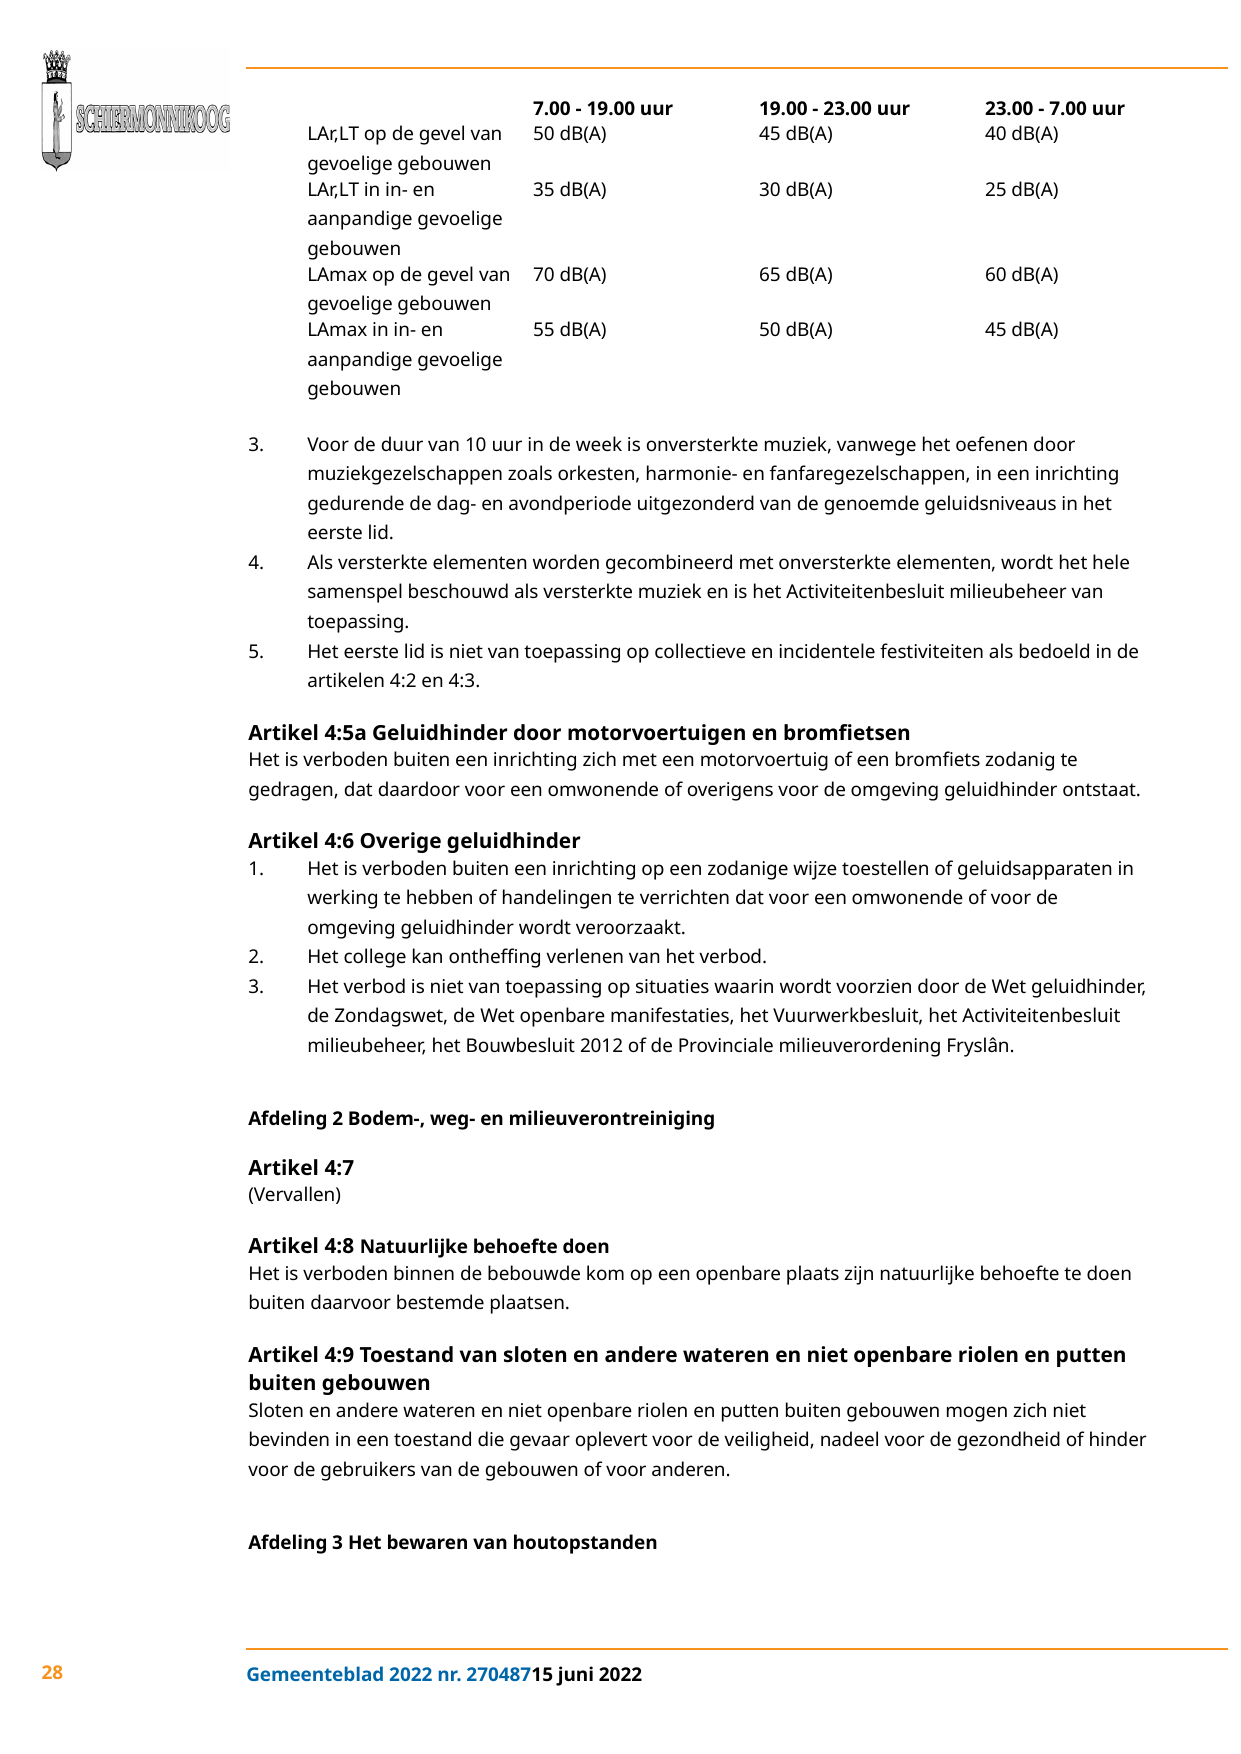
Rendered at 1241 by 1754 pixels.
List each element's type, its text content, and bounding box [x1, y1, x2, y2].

table_header 23.00 - 7.00 uur [985, 95, 1211, 121]
text (Vervallen) [248, 1181, 1152, 1207]
table_header 19.00 - 23.00 uur [759, 95, 985, 121]
text Het is verboden buiten een inrichting zich met een motorvoertuig of een bromfiets zodanig te gedragen, dat daardoor voor een omwonende of overigens voor de omgeving geluidhinder ontstaat. [248, 746, 1152, 802]
text Artikel 4:5a Geluidhinder door motorvoertuigen en bromfietsen [248, 718, 1152, 746]
table_cell 65 dB(A) [759, 261, 985, 316]
list Het verbod is niet van toepassing op situaties waarin wordt voorzien door de Wet geluidhinder, de Zondagswet, de Wet openbare manifestaties, het Vuurwerkbesluit, het Activiteitenbesluit milieubeheer, het Bouwbesluit 2012 of de Provinciale milieuverordening Fryslân. [248, 973, 1152, 1058]
table_cell 60 dB(A) [985, 261, 1211, 316]
table_cell 45 dB(A) [985, 316, 1211, 401]
text Afdeling 2 Bodem-, weg- en milieuverontreiniging [248, 1103, 1152, 1132]
table_header 7.00 - 19.00 uur [533, 95, 759, 121]
table_cell 50 dB(A) [759, 316, 985, 401]
table_cell 35 dB(A) [533, 176, 759, 261]
text Artikel 4:8 Natuurlijke behoefte doen [248, 1231, 1152, 1260]
list Het eerste lid is niet van toepassing op collectieve en incidentele festiviteiten als bedoeld in de artikelen 4:2 en 4:3. [248, 638, 1152, 693]
list Als versterkte elementen worden gecombineerd met onversterkte elementen, wordt het hele samenspel beschouwd als versterkte muziek en is het Activiteitenbesluit milieubeheer van toepassing. [248, 549, 1152, 634]
picture [41, 47, 231, 172]
list Voor de duur van 10 uur in de week is onversterkte muziek, vanwege het oefenen door muziekgezelschappen zoals orkesten, harmonie- en fanfaregezelschappen, in een inrichting gedurende de dag- en avondperiode uitgezonderd van de genoemde geluidsniveaus in het eerste lid. [248, 431, 1152, 545]
table_cell 30 dB(A) [759, 176, 985, 261]
table_cell 45 dB(A) [759, 121, 985, 176]
list Het college kan ontheffing verlenen van het verbod. [248, 943, 1152, 969]
text Artikel 4:9 Toestand van sloten en andere wateren en niet openbare riolen en putten buiten gebouwen [248, 1340, 1152, 1397]
table_cell LAmax op de gevel van gevoelige gebouwen [307, 261, 533, 316]
text Afdeling 3 Het bewaren van houtopstanden [248, 1527, 1152, 1556]
list Het is verboden buiten een inrichting op een zodanige wijze toestellen of geluidsapparaten in werking te hebben of handelingen te verrichten dat voor een omwonende of voor de omgeving geluidhinder wordt veroorzaakt. [248, 855, 1152, 939]
table_header [307, 95, 533, 121]
text Artikel 4:6 Overige geluidhinder [248, 826, 1152, 855]
table_cell 40 dB(A) [985, 121, 1211, 176]
table_cell LAr,LT op de gevel van gevoelige gebouwen [307, 121, 533, 176]
table_cell 50 dB(A) [533, 121, 759, 176]
text Artikel 4:7 [248, 1153, 1152, 1181]
table_cell LAmax in in- en aanpandige gevoelige gebouwen [307, 316, 533, 401]
text Het is verboden binnen de bebouwde kom op een openbare plaats zijn natuurlijke behoefte te doen buiten daarvoor bestemde plaatsen. [248, 1260, 1152, 1315]
table_cell LAr,LT in in- en aanpandige gevoelige gebouwen [307, 176, 533, 261]
table_cell 25 dB(A) [985, 176, 1211, 261]
table_cell 70 dB(A) [533, 261, 759, 316]
table_cell 55 dB(A) [533, 316, 759, 401]
text Sloten en andere wateren en niet openbare riolen en putten buiten gebouwen mogen zich niet bevinden in een toestand die gevaar oplevert voor de veiligheid, nadeel voor de gezondheid of hinder voor de gebruikers van de gebouwen of voor anderen. [248, 1397, 1152, 1482]
